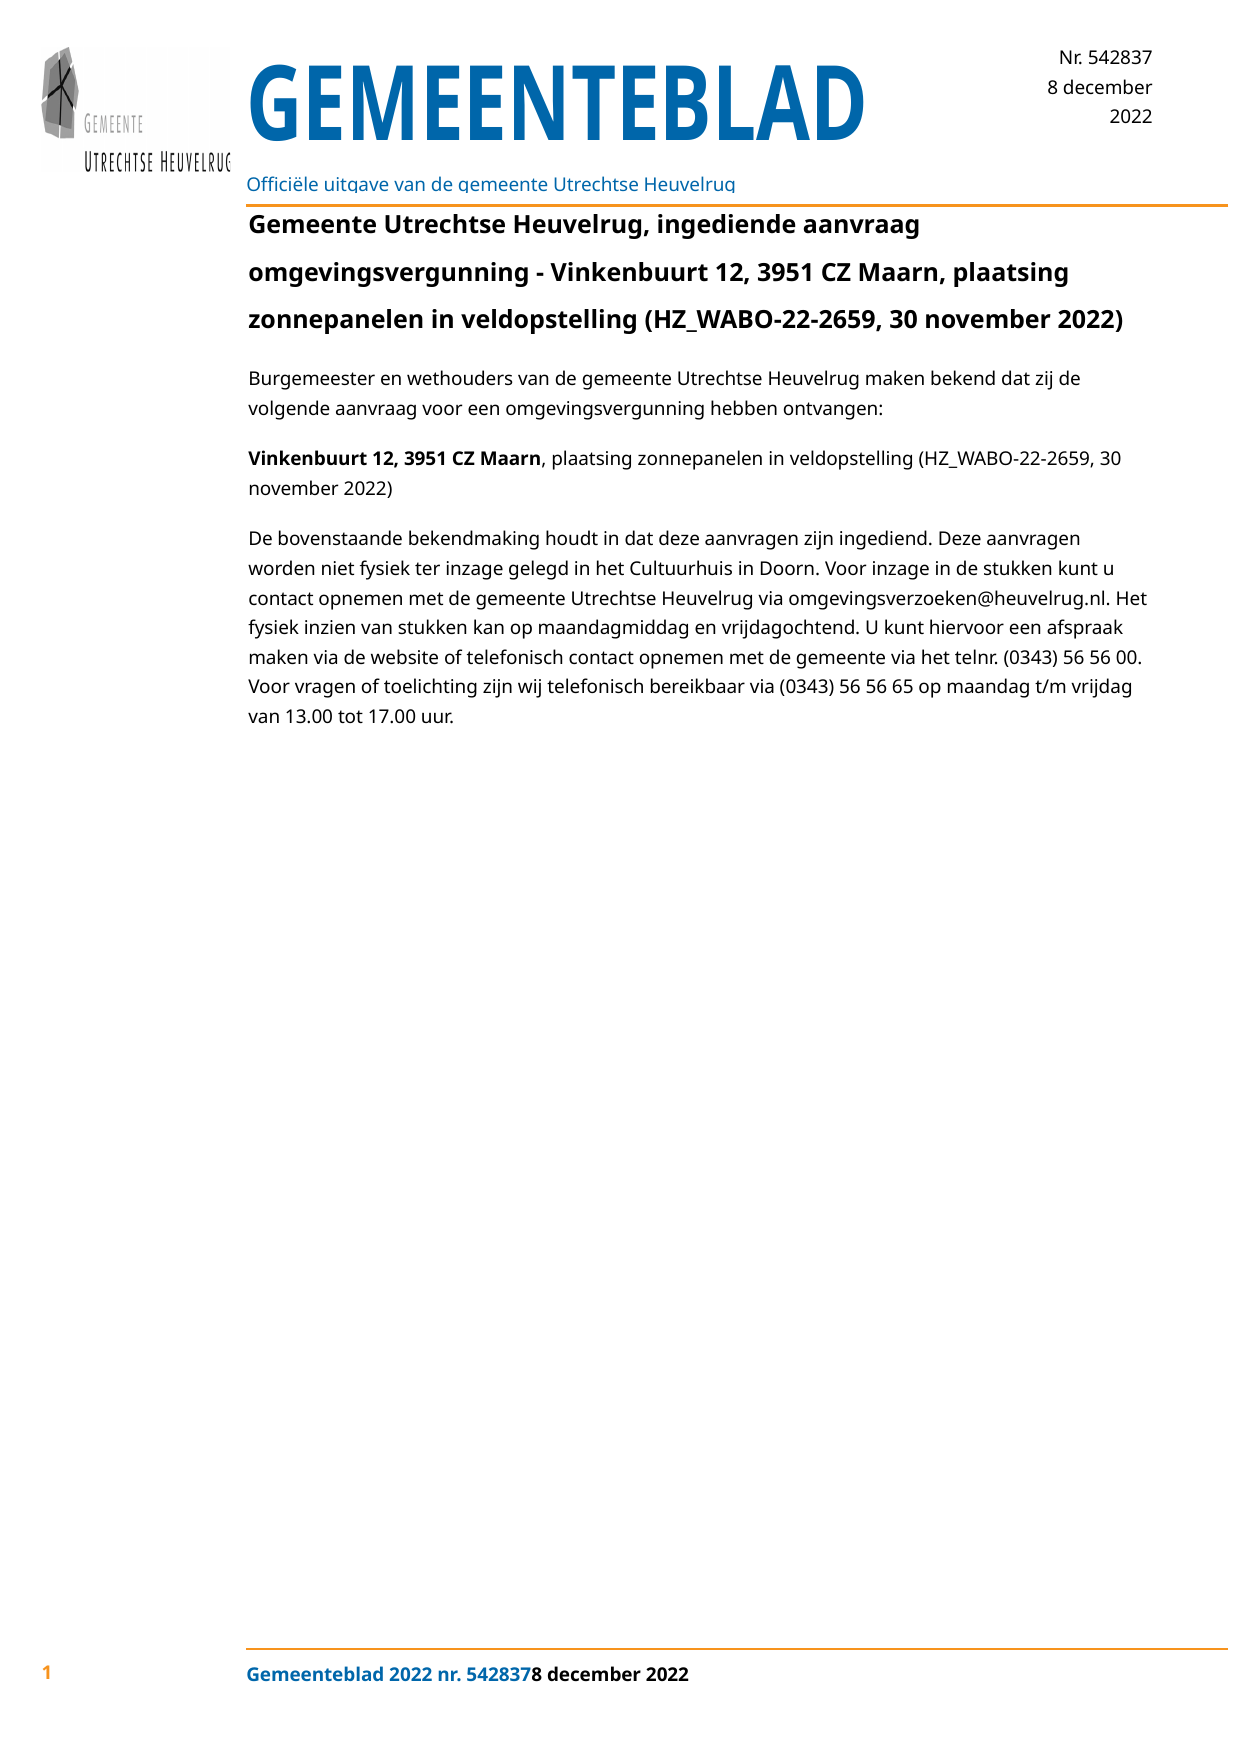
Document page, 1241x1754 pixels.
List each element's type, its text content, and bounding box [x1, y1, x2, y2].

text Burgemeester en wethouders van de gemeente Utrechtse Heuvelrug maken bekend dat zij de volgende aanvraag voor een omgevingsvergunning hebben ontvangen: [248, 366, 1152, 421]
picture [41, 47, 231, 172]
text De bovenstaande bekendmaking houdt in dat deze aanvragen zijn ingediend. Deze aanvragen worden niet fysiek ter inzage gelegd in het Cultuurhuis in Doorn. Voor inzage in de stukken kunt u contact opnemen met de gemeente Utrechtse Heuvelrug via omgevingsverzoeken@heuvelrug.nl. Het fysiek inzien van stukken kan op maandagmiddag en vrijdagochtend. U kunt hiervoor een afspraak maken via de website of telefonisch contact opnemen met de gemeente via het telnr. (0343) 56 56 00. Voor vragen of toelichting zijn wij telefonisch bereikbaar via (0343) 56 56 65 op maandag t/m vrijdag van 13.00 tot 17.00 uur. [248, 526, 1152, 729]
text Gemeente Utrechtse Heuvelrug, ingediende aanvraag omgevingsvergunning - Vinkenbuurt 12, 3951 CZ Maarn, plaatsing zonnepanelen in veldopstelling (HZ_WABO-22-2659, 30 november 2022) [248, 207, 1152, 336]
text Vinkenbuurt 12, 3951 CZ Maarn, plaatsing zonnepanelen in veldopstelling (HZ_WABO-22-2659, 30 november 2022) [248, 446, 1152, 501]
